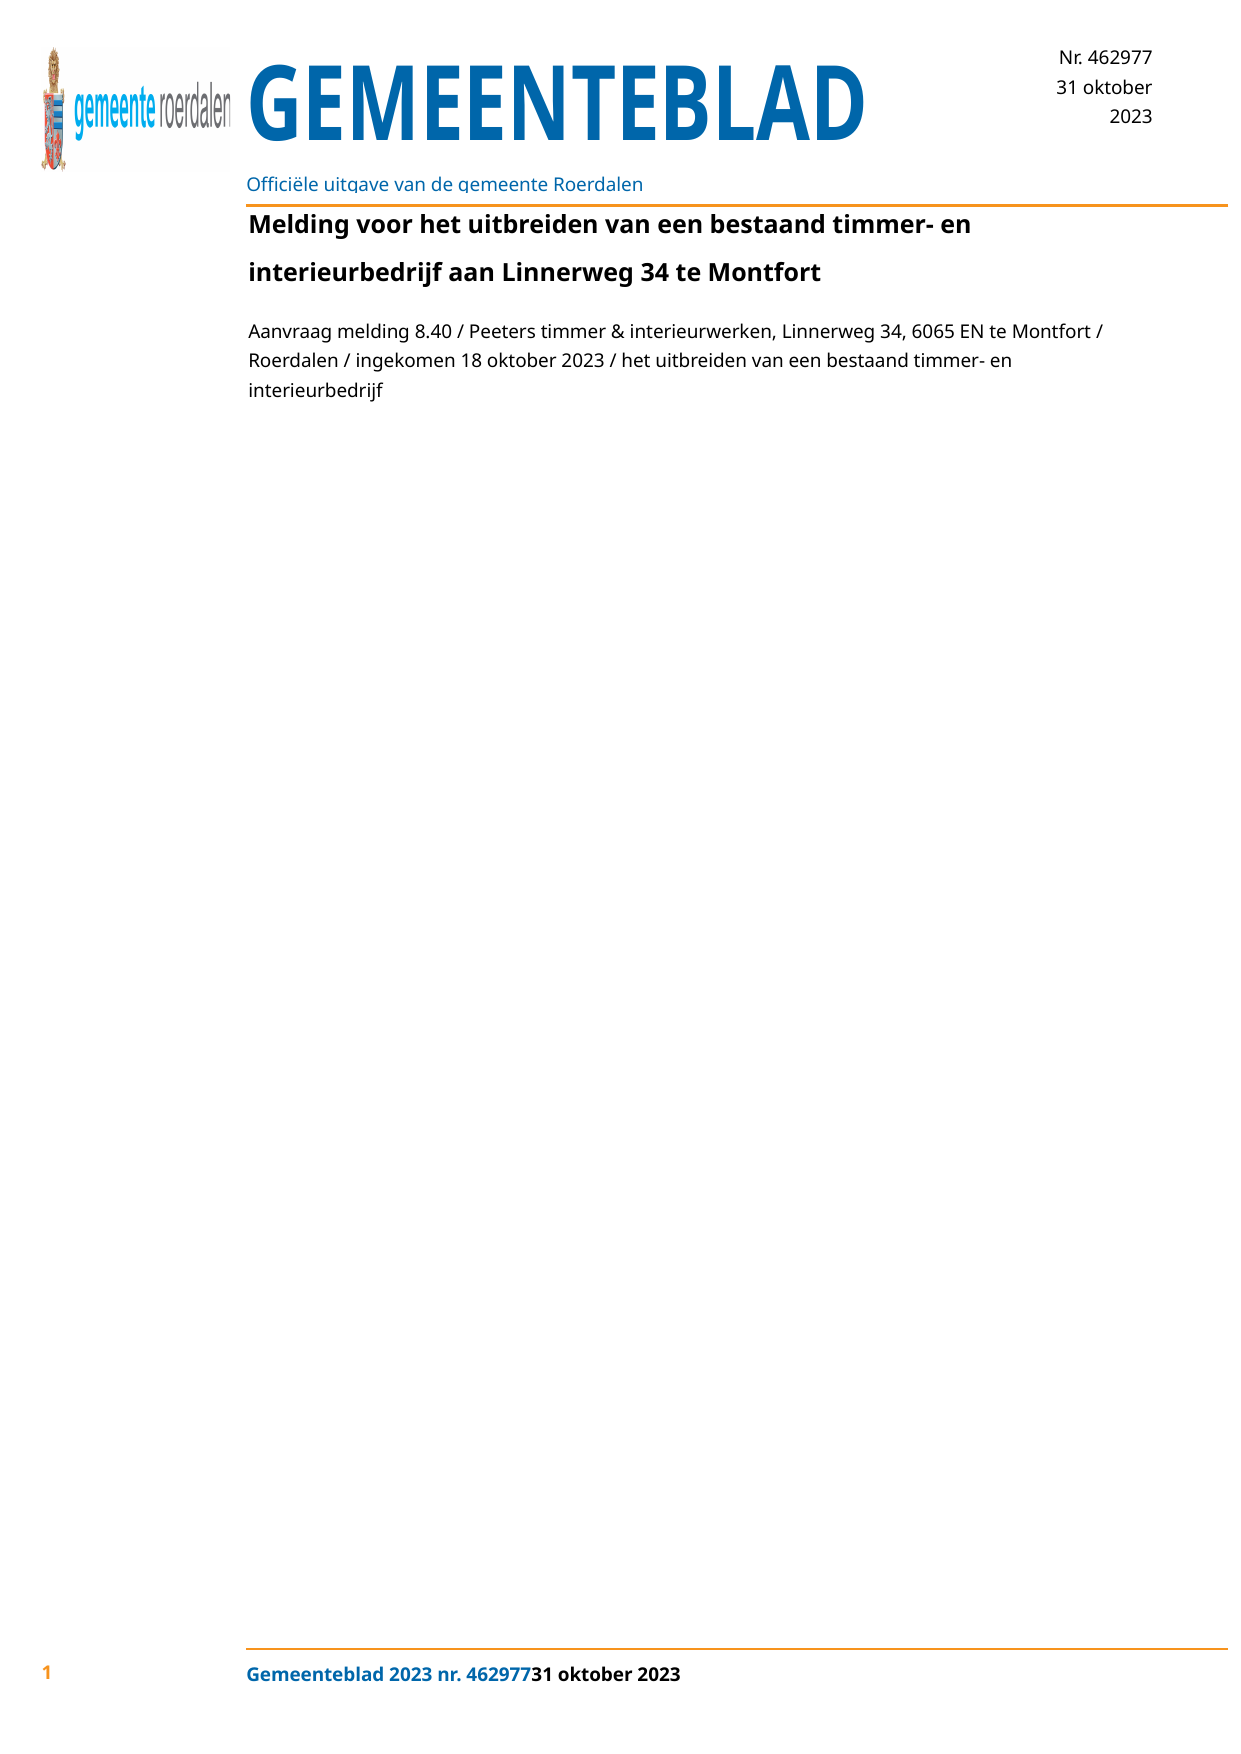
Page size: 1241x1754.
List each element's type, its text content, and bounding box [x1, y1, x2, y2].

text Melding voor het uitbreiden van een bestaand timmer- en interieurbedrijf aan Linnerweg 34 te Montfort [248, 207, 1152, 288]
picture [41, 47, 231, 172]
text Aanvraag melding 8.40 / Peeters timmer & interieurwerken, Linnerweg 34, 6065 EN te Montfort / Roerdalen / ingekomen 18 oktober 2023 / het uitbreiden van een bestaand timmer- en interieurbedrijf [248, 318, 1152, 403]
